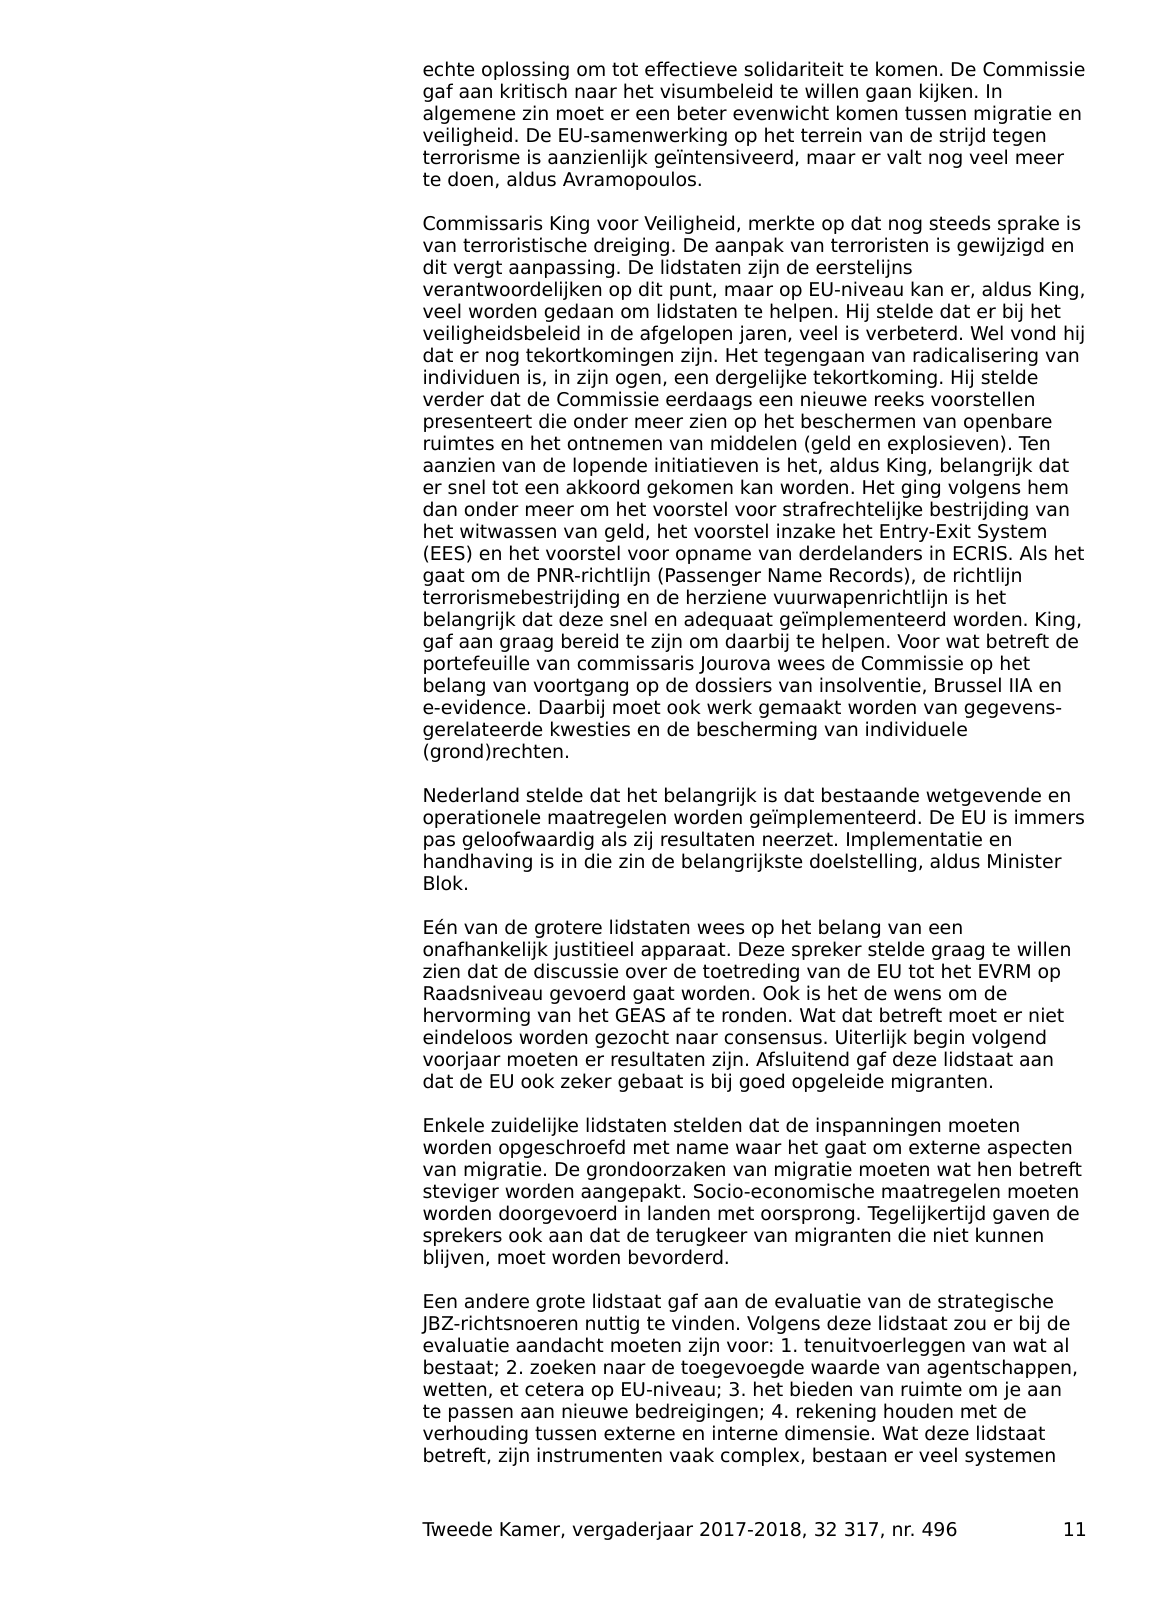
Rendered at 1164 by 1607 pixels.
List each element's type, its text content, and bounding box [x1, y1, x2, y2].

text Nederland stelde dat het belangrijk is dat bestaande wetgevende en operationele maatregelen worden geïmplementeerd. De EU is immers pas geloofwaardig als zij resultaten neerzet. Implementatie en handhaving is in die zin de belangrijkste doelstelling, aldus Minister Blok. [422, 785, 1087, 895]
text Enkele zuidelijke lidstaten stelden dat de inspanningen moeten worden opgeschroefd met name waar het gaat om externe aspecten van migratie. De grondoorzaken van migratie moeten wat hen betreft steviger worden aangepakt. Socio-economische maatregelen moeten worden doorgevoerd in landen met oorsprong. Tegelijkertijd gaven de sprekers ook aan dat de terugkeer van migranten die niet kunnen blijven, moet worden bevorderd. [422, 1115, 1087, 1269]
text Commissaris King voor Veiligheid, merkte op dat nog steeds sprake is van terroristische dreiging. De aanpak van terroristen is gewijzigd en dit vergt aanpassing. De lidstaten zijn de eerstelijns verantwoordelijken op dit punt, maar op EU-niveau kan er, aldus King, veel worden gedaan om lidstaten te helpen. Hij stelde dat er bij het veiligheidsbeleid in de afgelopen jaren, veel is verbeterd. Wel vond hij dat er nog tekortkomingen zijn. Het tegengaan van radicalisering van individuen is, in zijn ogen, een dergelijke tekortkoming. Hij stelde verder dat de Commissie eerdaags een nieuwe reeks voorstellen presenteert die onder meer zien op het beschermen van openbare ruimtes en het ontnemen van middelen (geld en explosieven). Ten aanzien van de lopende initiatieven is het, aldus King, belangrijk dat er snel tot een akkoord gekomen kan worden. Het ging volgens hem dan onder meer om het voorstel voor strafrechtelijke bestrijding van het witwassen van geld, het voorstel inzake het Entry-Exit System (EES) en het voorstel voor opname van derdelanders in ECRIS. Als het gaat om de PNR-richtlijn (Passenger Name Records), de richtlijn terrorismebestrijding en de herziene vuurwapenrichtlijn is het belangrijk dat deze snel en adequaat geïmplementeerd worden. King, gaf aan graag bereid te zijn om daarbij te helpen. Voor wat betreft de portefeuille van commissaris Jourova wees de Commissie op het belang van voortgang op de dossiers van insolventie, Brussel IIA en e-evidence. Daarbij moet ook werk gemaakt worden van gegevens-gerelateerde kwesties en de bescherming van individuele (grond)rechten. [422, 213, 1087, 763]
text Een andere grote lidstaat gaf aan de evaluatie van de strategische JBZ-richtsnoeren nuttig te vinden. Volgens deze lidstaat zou er bij de evaluatie aandacht moeten zijn voor: 1. tenuitvoerleggen van wat al bestaat; 2. zoeken naar de toegevoegde waarde van agentschappen, wetten, et cetera op EU-niveau; 3. het bieden van ruimte om je aan te passen aan nieuwe bedreigingen; 4. rekening houden met de verhouding tussen externe en interne dimensie. Wat deze lidstaat betreft, zijn instrumenten vaak complex, bestaan er veel systemen [422, 1291, 1087, 1467]
text echte oplossing om tot effectieve solidariteit te komen. De Commissie gaf aan kritisch naar het visumbeleid te willen gaan kijken. In algemene zin moet er een beter evenwicht komen tussen migratie en veiligheid. De EU-samenwerking op het terrein van de strijd tegen terrorisme is aanzienlijk geïntensiveerd, maar er valt nog veel meer te doen, aldus Avramopoulos. [422, 59, 1087, 191]
text Eén van de grotere lidstaten wees op het belang van een onafhankelijk justitieel apparaat. Deze spreker stelde graag te willen zien dat de discussie over de toetreding van de EU tot het EVRM op Raadsniveau gevoerd gaat worden. Ook is het de wens om de hervorming van het GEAS af te ronden. Wat dat betreft moet er niet eindeloos worden gezocht naar consensus. Uiterlijk begin volgend voorjaar moeten er resultaten zijn. Afsluitend gaf deze lidstaat aan dat de EU ook zeker gebaat is bij goed opgeleide migranten. [422, 917, 1087, 1093]
